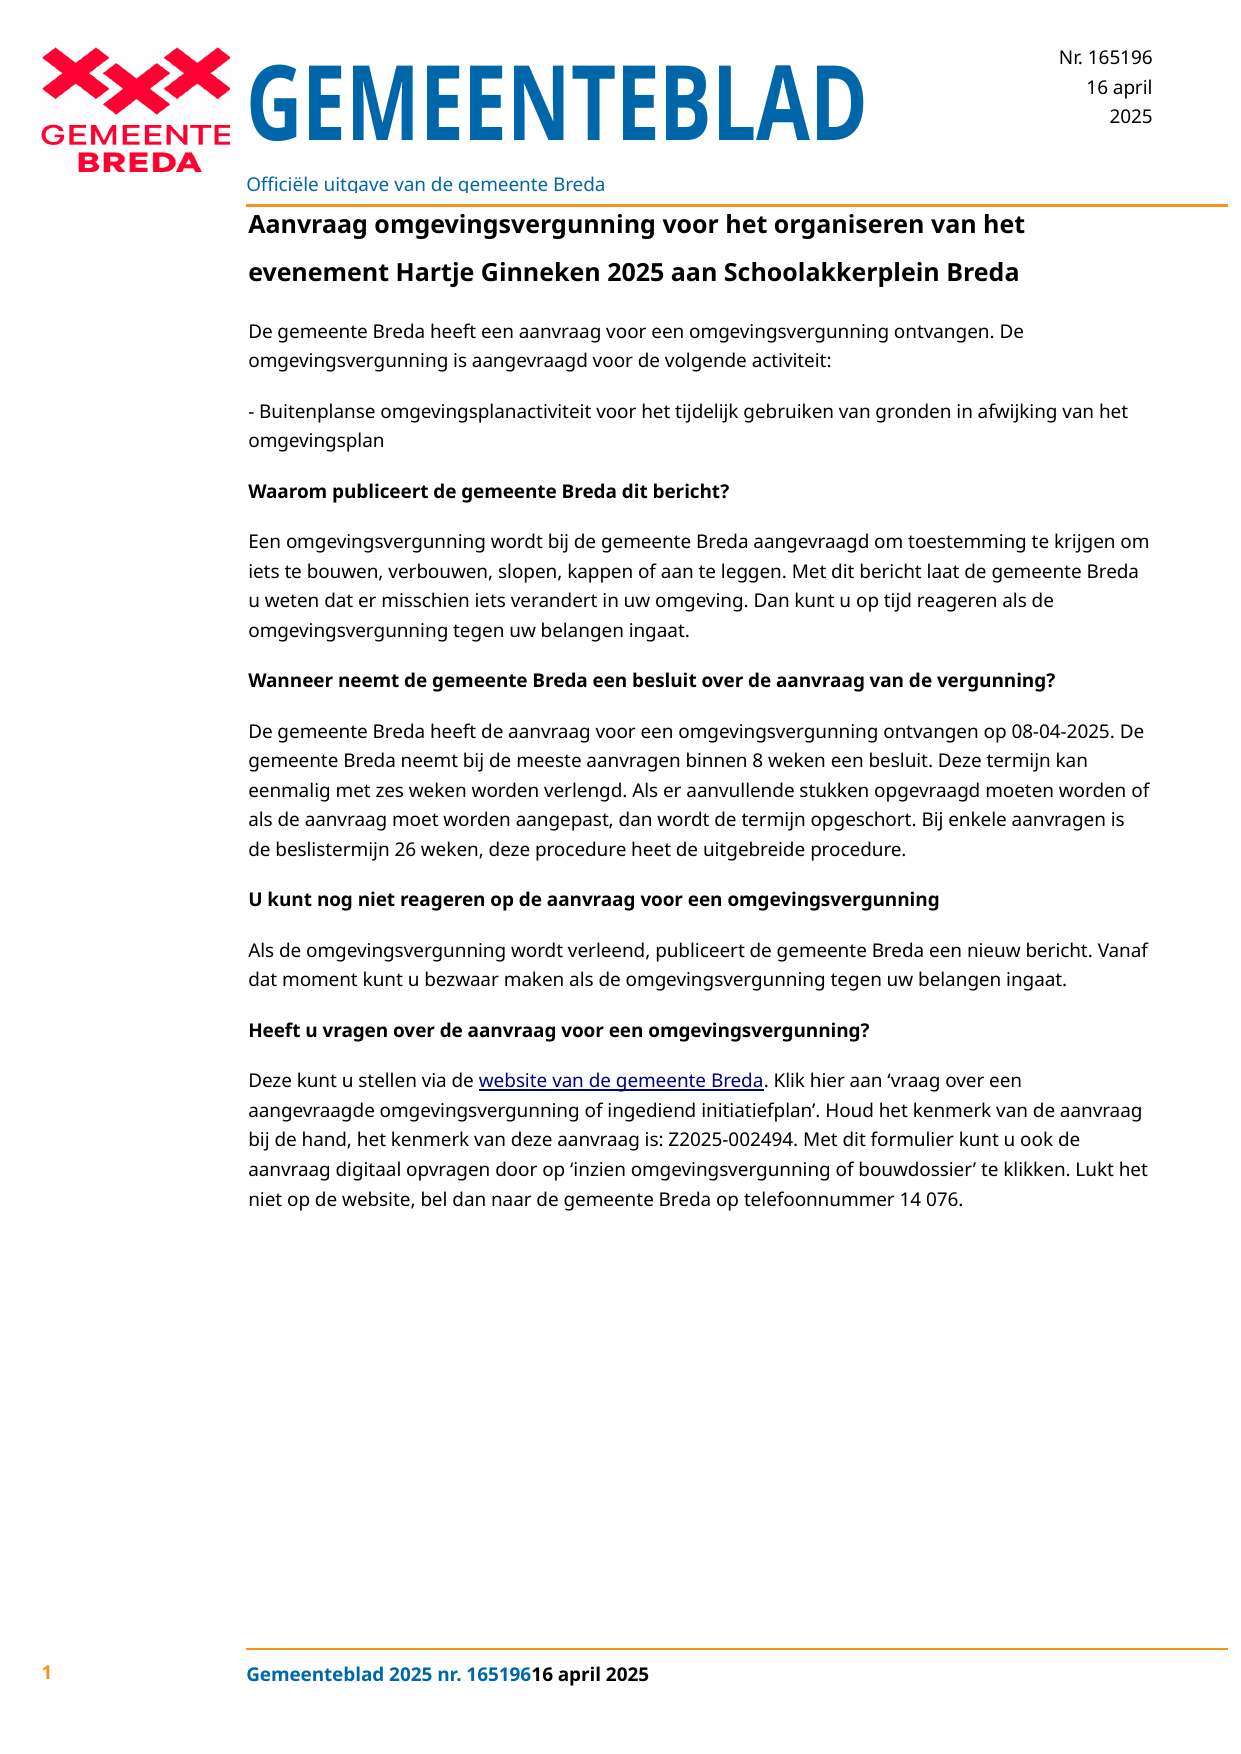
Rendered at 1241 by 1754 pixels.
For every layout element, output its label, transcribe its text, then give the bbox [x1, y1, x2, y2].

text Heeft u vragen over de aanvraag voor een omgevingsvergunning? [248, 1017, 1152, 1043]
text - Buitenplanse omgevingsplanactiviteit voor het tijdelijk gebruiken van gronden in afwijking van het omgevingsplan [248, 398, 1152, 453]
text Aanvraag omgevingsvergunning voor het organiseren van het evenement Hartje Ginneken 2025 aan Schoolakkerplein Breda [248, 207, 1152, 288]
picture [41, 47, 231, 172]
text Als de omgevingsvergunning wordt verleend, publiceert de gemeente Breda een nieuw bericht. Vanaf dat moment kunt u bezwaar maken als de omgevingsvergunning tegen uw belangen ingaat. [248, 937, 1152, 992]
text Een omgevingsvergunning wordt bij de gemeente Breda aangevraagd om toestemming te krijgen om iets te bouwen, verbouwen, slopen, kappen of aan te leggen. Met dit bericht laat de gemeente Breda u weten dat er misschien iets verandert in uw omgeving. Dan kunt u op tijd reageren als de omgevingsvergunning tegen uw belangen ingaat. [248, 528, 1152, 643]
text U kunt nog niet reageren op de aanvraag voor een omgevingsvergunning [248, 887, 1152, 912]
text Deze kunt u stellen via de website van de gemeente Breda. Klik hier aan ‘vraag over een aangevraagde omgevingsvergunning of ingediend initiatiefplan’. Houd het kenmerk van de aanvraag bij de hand, het kenmerk van deze aanvraag is: Z2025-002494. Met dit formulier kunt u ook de aanvraag digitaal opvragen door op ‘inzien omgevingsvergunning of bouwdossier’ te klikken. Lukt het niet op de website, bel dan naar de gemeente Breda op telefoonnummer 14 076. [248, 1067, 1152, 1212]
text De gemeente Breda heeft een aanvraag voor een omgevingsvergunning ontvangen. De omgevingsvergunning is aangevraagd voor de volgende activiteit: [248, 318, 1152, 373]
text Waarom publiceert de gemeente Breda dit bericht? [248, 478, 1152, 504]
text De gemeente Breda heeft de aanvraag voor een omgevingsvergunning ontvangen op 08-04-2025. De gemeente Breda neemt bij de meeste aanvragen binnen 8 weken een besluit. Deze termijn kan eenmalig met zes weken worden verlengd. Als er aanvullende stukken opgevraagd moeten worden of als de aanvraag moet worden aangepast, dan wordt de termijn opgeschort. Bij enkele aanvragen is de beslistermijn 26 weken, deze procedure heet de uitgebreide procedure. [248, 718, 1152, 862]
text Wanneer neemt de gemeente Breda een besluit over de aanvraag van de vergunning? [248, 667, 1152, 693]
